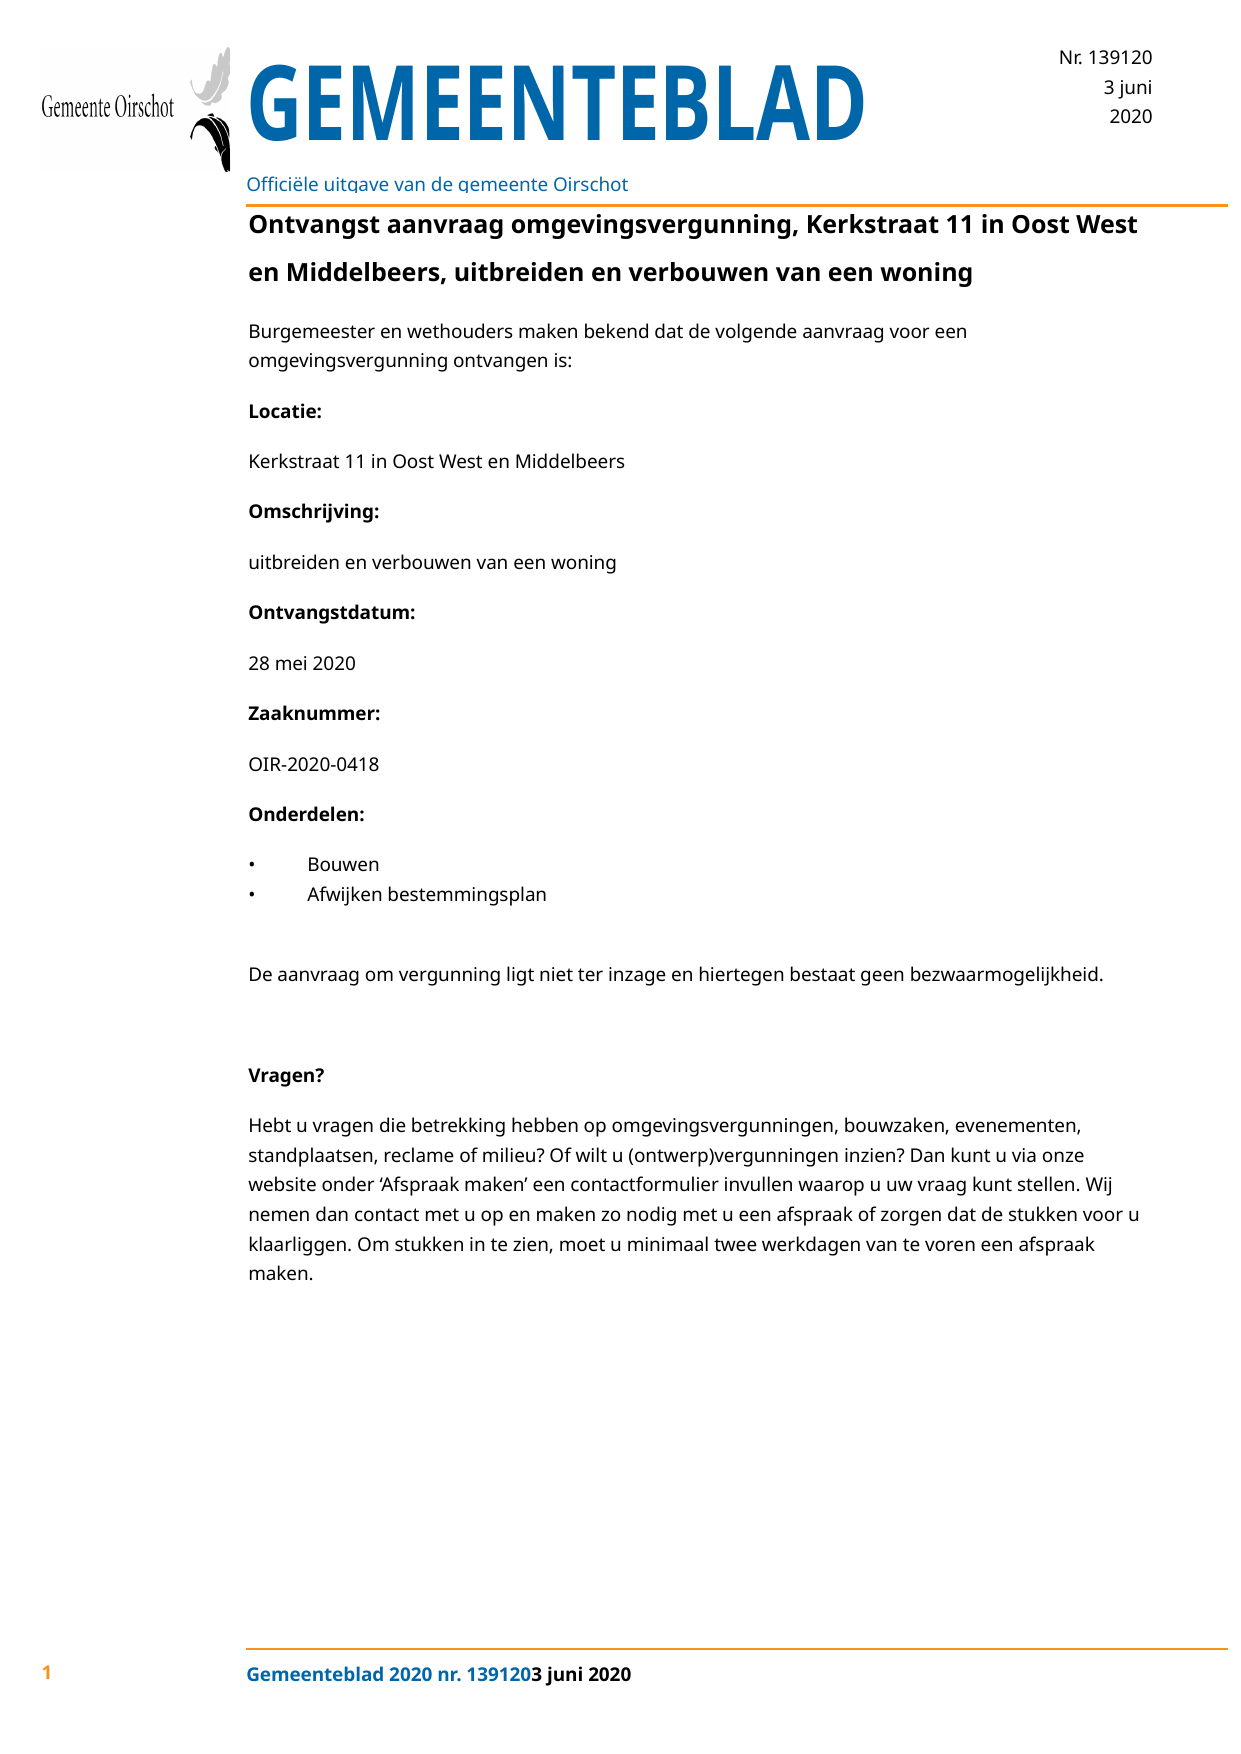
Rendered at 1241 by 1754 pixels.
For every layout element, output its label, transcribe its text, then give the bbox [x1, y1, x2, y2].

text Burgemeester en wethouders maken bekend dat de volgende aanvraag voor een omgevingsvergunning ontvangen is: [248, 318, 1152, 373]
picture [41, 47, 231, 172]
text Locatie: [248, 398, 1152, 424]
list Bouwen [248, 852, 1152, 877]
text 28 mei 2020 [248, 650, 1152, 676]
text OIR-2020-0418 [248, 751, 1152, 777]
text De aanvraag om vergunning ligt niet ter inzage en hiertegen bestaat geen bezwaarmogelijkheid. [248, 961, 1152, 987]
text Zaaknummer: [248, 700, 1152, 726]
text Omschrijving: [248, 499, 1152, 524]
text uitbreiden en verbouwen van een woning [248, 549, 1152, 575]
text Ontvangstdatum: [248, 599, 1152, 625]
text Onderdelen: [248, 801, 1152, 827]
text Kerkstraat 11 in Oost West en Middelbeers [248, 448, 1152, 474]
text Ontvangst aanvraag omgevingsvergunning, Kerkstraat 11 in Oost West en Middelbeers, uitbreiden en verbouwen van een woning [248, 207, 1152, 288]
list Afwijken bestemmingsplan [248, 881, 1152, 907]
text Hebt u vragen die betrekking hebben op omgevingsvergunningen, bouwzaken, evenementen, standplaatsen, reclame of milieu? Of wilt u (ontwerp)vergunningen inzien? Dan kunt u via onze website onder ‘Afspraak maken’ een contactformulier invullen waarop u uw vraag kunt stellen. Wij nemen dan contact met u op en maken zo nodig met u een afspraak of zorgen dat de stukken voor u klaarliggen. Om stukken in te zien, moet u minimaal twee werkdagen van te voren een afspraak maken. [248, 1112, 1152, 1286]
text Vragen? [248, 1062, 1152, 1088]
